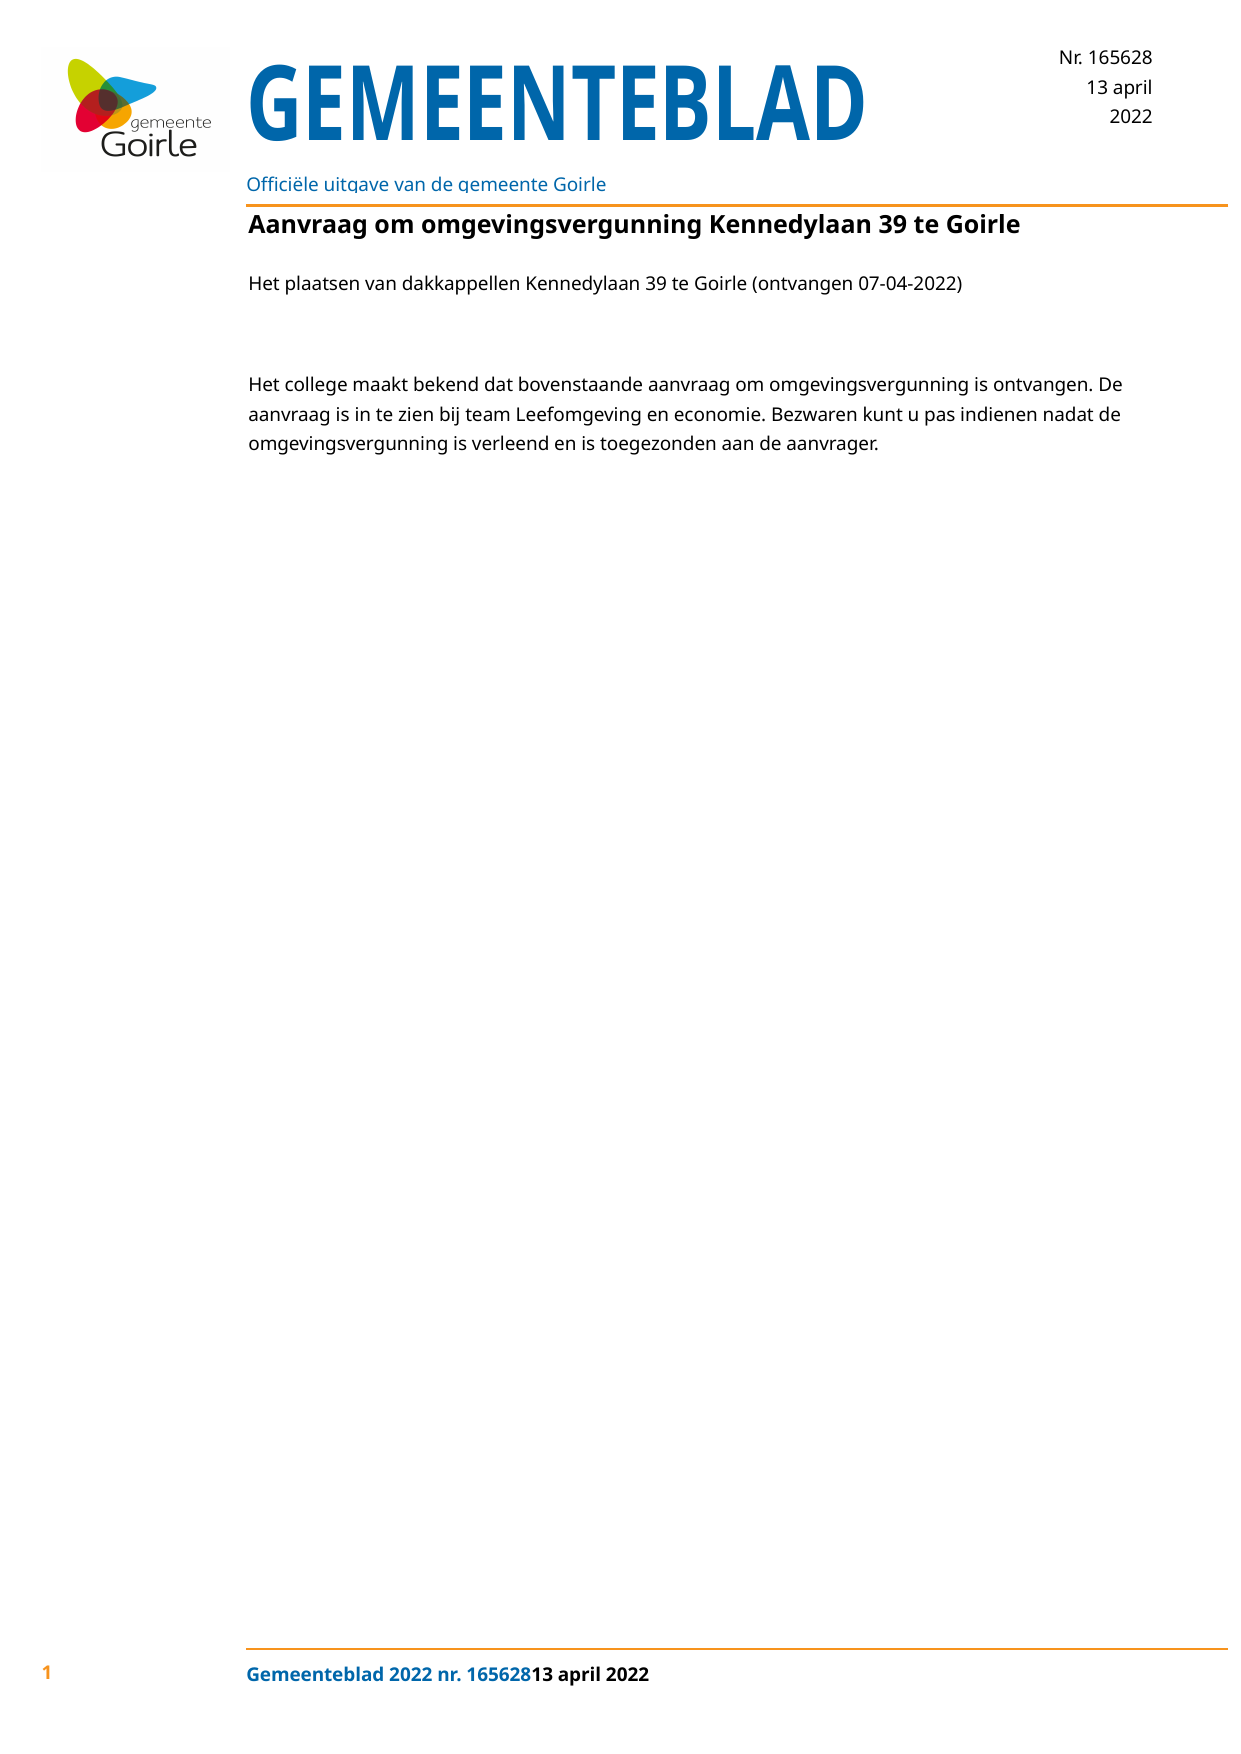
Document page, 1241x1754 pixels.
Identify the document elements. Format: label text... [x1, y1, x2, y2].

text Het plaatsen van dakkappellen Kennedylaan 39 te Goirle (ontvangen 07-04-2022) [248, 270, 1152, 296]
picture [41, 47, 231, 172]
text Het college maakt bekend dat bovenstaande aanvraag om omgevingsvergunning is ontvangen. De aanvraag is in te zien bij team Leefomgeving en economie. Bezwaren kunt u pas indienen nadat de omgevingsvergunning is verleend en is toegezonden aan de aanvrager. [248, 371, 1152, 456]
text Aanvraag om omgevingsvergunning Kennedylaan 39 te Goirle [248, 207, 1152, 241]
